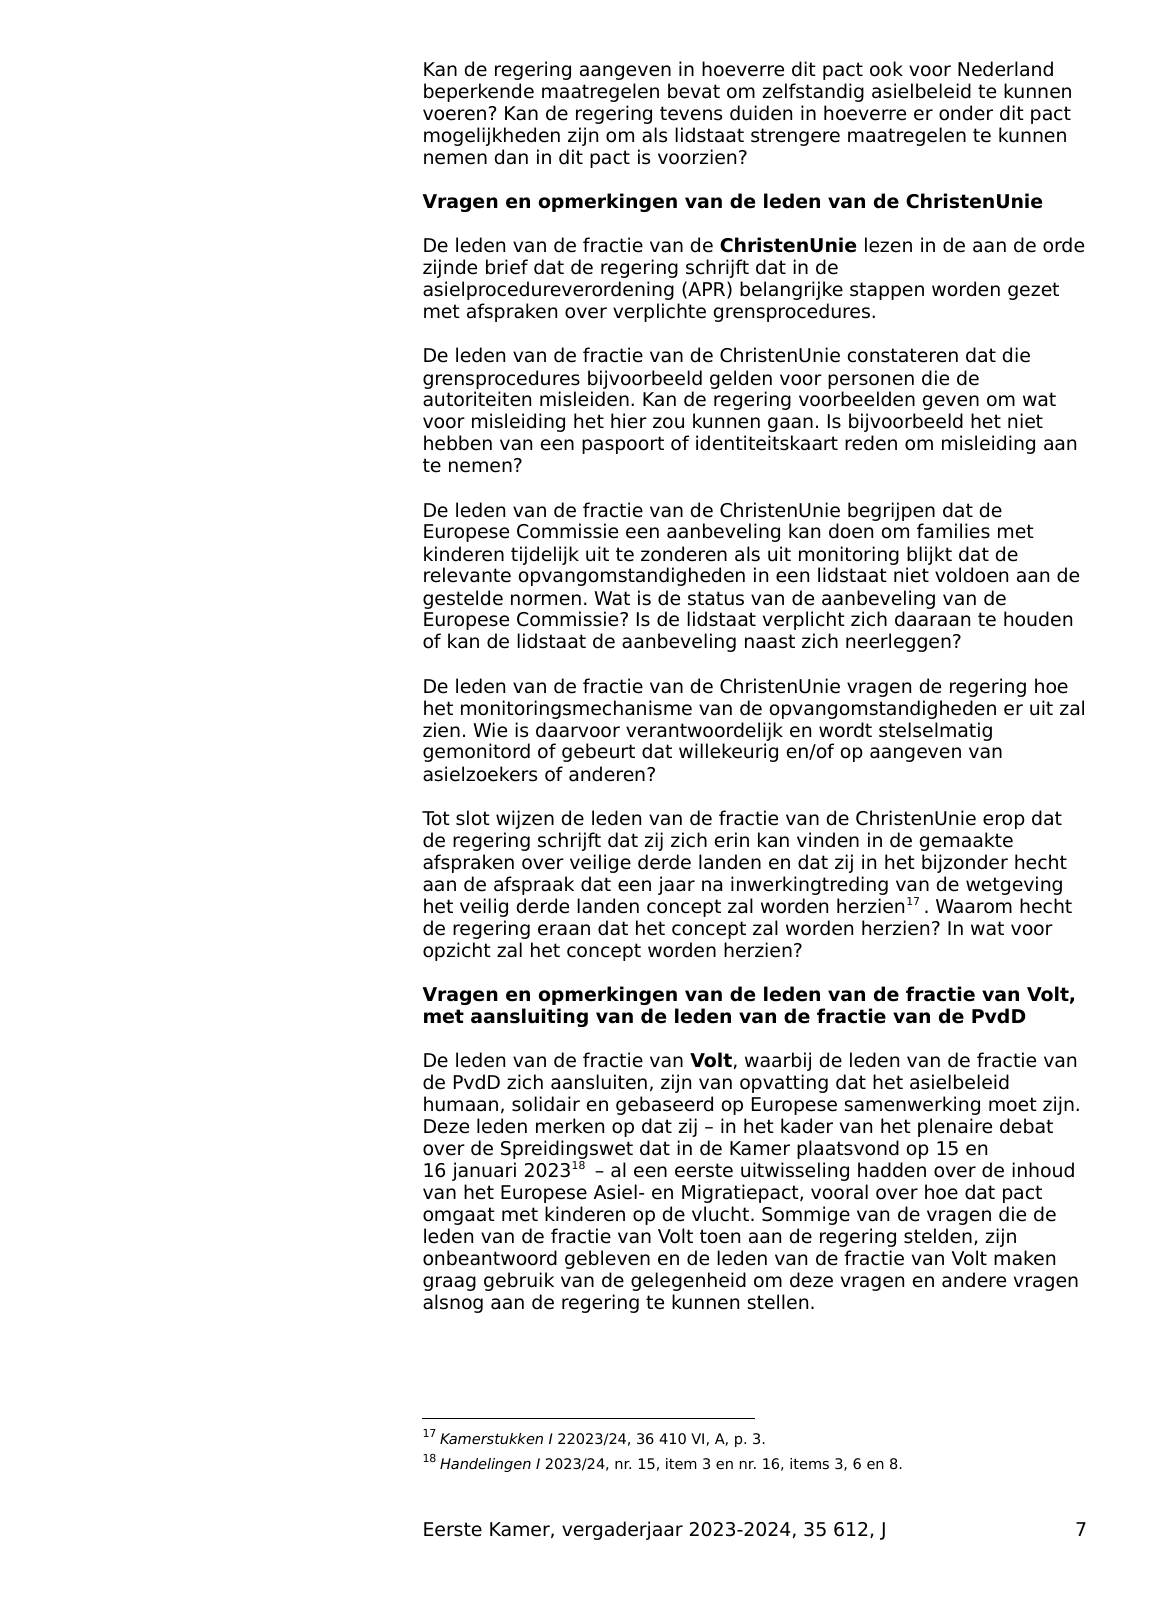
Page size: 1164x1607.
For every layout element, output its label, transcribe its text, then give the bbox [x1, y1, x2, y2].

text De leden van de fractie van de ChristenUnie vragen de regering hoe het monitoringsmechanisme van de opvangomstandigheden er uit zal zien. Wie is daarvoor verantwoordelijk en wordt stelselmatig gemonitord of gebeurt dat willekeurig en/of op aangeven van asielzoekers of anderen? [422, 676, 1087, 785]
text Kamerstukken I 22023/24, 36 410 VI, A, p. 3. [422, 1427, 1087, 1449]
text De leden van de fractie van Volt, waarbij de leden van de fractie van de PvdD zich aansluiten, zijn van opvatting dat het asielbeleid humaan, solidair en gebaseerd op Europese samenwerking moet zijn. Deze leden merken op dat zij – in het kader van het plenaire debat over de Spreidingswet dat in de Kamer plaatsvond op 15 en 16 januari 2023 – al een eerste uitwisseling hadden over de inhoud van het Europese Asiel- en Migratiepact, vooral over hoe dat pact omgaat met kinderen op de vlucht. Sommige van de vragen die de leden van de fractie van Volt toen aan de regering stelden, zijn onbeantwoord gebleven en de leden van de fractie van Volt maken graag gebruik van de gelegenheid om deze vragen en andere vragen alsnog aan de regering te kunnen stellen. [422, 1050, 1087, 1313]
text De leden van de fractie van de ChristenUnie begrijpen dat de Europese Commissie een aanbeveling kan doen om families met kinderen tijdelijk uit te zonderen als uit monitoring blijkt dat de relevante opvangomstandigheden in een lidstaat niet voldoen aan de gestelde normen. Wat is de status van de aanbeveling van de Europese Commissie? Is de lidstaat verplicht zich daaraan te houden of kan de lidstaat de aanbeveling naast zich neerleggen? [422, 499, 1087, 653]
text De leden van de fractie van de ChristenUnie lezen in de aan de orde zijnde brief dat de regering schrijft dat in de asielprocedureverordening (APR) belangrijke stappen worden gezet met afspraken over verplichte grensprocedures. [422, 235, 1087, 323]
text Tot slot wijzen de leden van de fractie van de ChristenUnie erop dat de regering schrijft dat zij zich erin kan vinden in de gemaakte afspraken over veilige derde landen en dat zij in het bijzonder hecht aan de afspraak dat een jaar na inwerkingtreding van de wetgeving het veilig derde landen concept zal worden herzien. Waarom hecht de regering eraan dat het concept zal worden herzien? In wat voor opzicht zal het concept worden herzien? [422, 808, 1087, 961]
text Handelingen I 2023/24, nr. 15, item 3 en nr. 16, items 3, 6 en 8. [422, 1452, 1087, 1474]
subtitle Vragen en opmerkingen van de leden van de ChristenUnie [422, 191, 1087, 213]
subtitle Vragen en opmerkingen van de leden van de fractie van Volt, met aansluiting van de leden van de fractie van de PvdD [422, 984, 1087, 1028]
text Kan de regering aangeven in hoeverre dit pact ook voor Nederland beperkende maatregelen bevat om zelfstandig asielbeleid te kunnen voeren? Kan de regering tevens duiden in hoeverre er onder dit pact mogelijkheden zijn om als lidstaat strengere maatregelen te kunnen nemen dan in dit pact is voorzien? [422, 59, 1087, 169]
text De leden van de fractie van de ChristenUnie constateren dat die grensprocedures bijvoorbeeld gelden voor personen die de autoriteiten misleiden. Kan de regering voorbeelden geven om wat voor misleiding het hier zou kunnen gaan. Is bijvoorbeeld het niet hebben van een paspoort of identiteitskaart reden om misleiding aan te nemen? [422, 345, 1087, 477]
